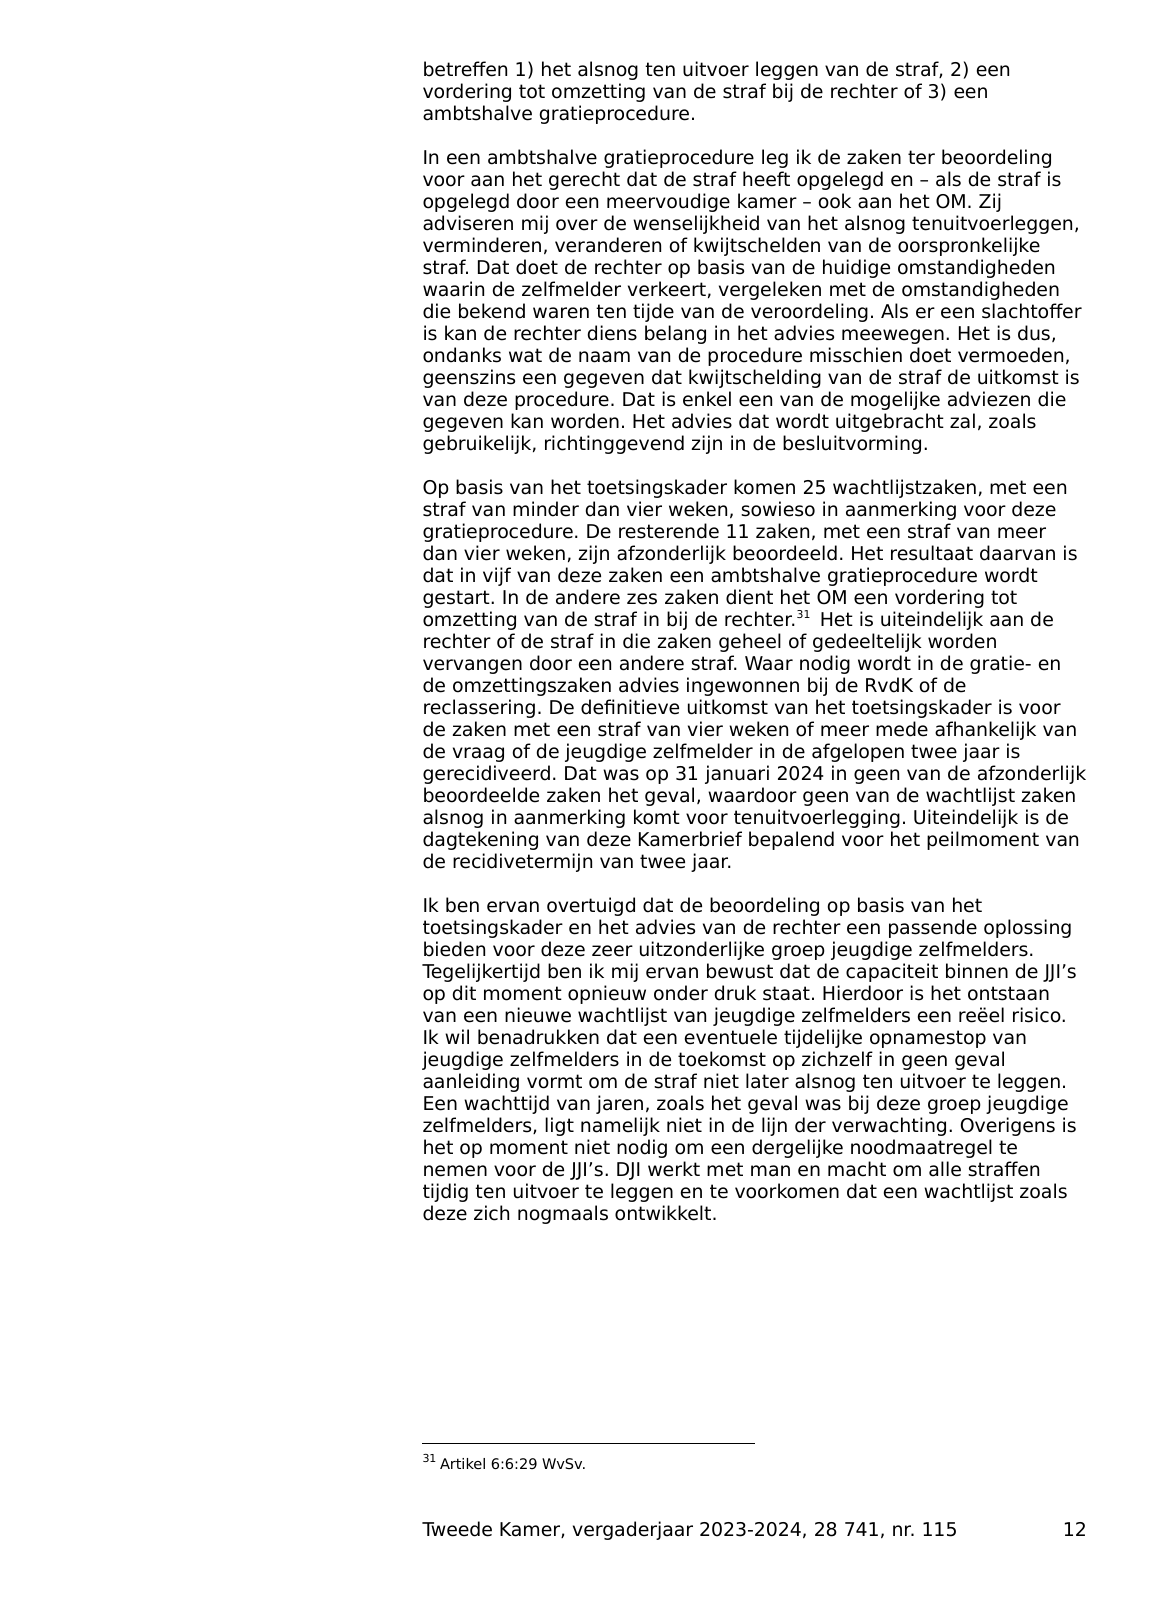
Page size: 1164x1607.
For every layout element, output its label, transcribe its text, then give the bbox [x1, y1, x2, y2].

text Artikel 6:6:29 WvSv. [422, 1452, 1087, 1474]
text In een ambtshalve gratieprocedure leg ik de zaken ter beoordeling voor aan het gerecht dat de straf heeft opgelegd en – als de straf is opgelegd door een meervoudige kamer – ook aan het OM. Zij adviseren mij over de wenselijkheid van het alsnog tenuitvoerleggen, verminderen, veranderen of kwijtschelden van de oorspronkelijke straf. Dat doet de rechter op basis van de huidige omstandigheden waarin de zelfmelder verkeert, vergeleken met de omstandigheden die bekend waren ten tijde van de veroordeling. Als er een slachtoffer is kan de rechter diens belang in het advies meewegen. Het is dus, ondanks wat de naam van de procedure misschien doet vermoeden, geenszins een gegeven dat kwijtschelding van de straf de uitkomst is van deze procedure. Dat is enkel een van de mogelijke adviezen die gegeven kan worden. Het advies dat wordt uitgebracht zal, zoals gebruikelijk, richtinggevend zijn in de besluitvorming. [422, 147, 1087, 455]
text betreffen 1) het alsnog ten uitvoer leggen van de straf, 2) een vordering tot omzetting van de straf bij de rechter of 3) een ambtshalve gratieprocedure. [422, 59, 1087, 125]
text Op basis van het toetsingskader komen 25 wachtlijstzaken, met een straf van minder dan vier weken, sowieso in aanmerking voor deze gratieprocedure. De resterende 11 zaken, met een straf van meer dan vier weken, zijn afzonderlijk beoordeeld. Het resultaat daarvan is dat in vijf van deze zaken een ambtshalve gratieprocedure wordt gestart. In de andere zes zaken dient het OM een vordering tot omzetting van de straf in bij de rechter. Het is uiteindelijk aan de rechter of de straf in die zaken geheel of gedeeltelijk worden vervangen door een andere straf. Waar nodig wordt in de gratie- en de omzettingszaken advies ingewonnen bij de RvdK of de reclassering. De definitieve uitkomst van het toetsingskader is voor de zaken met een straf van vier weken of meer mede afhankelijk van de vraag of de jeugdige zelfmelder in de afgelopen twee jaar is gerecidiveerd. Dat was op 31 januari 2024 in geen van de afzonderlijk beoordeelde zaken het geval, waardoor geen van de wachtlijst zaken alsnog in aanmerking komt voor tenuitvoerlegging. Uiteindelijk is de dagtekening van deze Kamerbrief bepalend voor het peilmoment van de recidivetermijn van twee jaar. [422, 477, 1087, 873]
text Ik ben ervan overtuigd dat de beoordeling op basis van het toetsingskader en het advies van de rechter een passende oplossing bieden voor deze zeer uitzonderlijke groep jeugdige zelfmelders. Tegelijkertijd ben ik mij ervan bewust dat de capaciteit binnen de JJI’s op dit moment opnieuw onder druk staat. Hierdoor is het ontstaan van een nieuwe wachtlijst van jeugdige zelfmelders een reëel risico. Ik wil benadrukken dat een eventuele tijdelijke opnamestop van jeugdige zelfmelders in de toekomst op zichzelf in geen geval aanleiding vormt om de straf niet later alsnog ten uitvoer te leggen. Een wachttijd van jaren, zoals het geval was bij deze groep jeugdige zelfmelders, ligt namelijk niet in de lijn der verwachting. Overigens is het op moment niet nodig om een dergelijke noodmaatregel te nemen voor de JJI’s. DJI werkt met man en macht om alle straffen tijdig ten uitvoer te leggen en te voorkomen dat een wachtlijst zoals deze zich nogmaals ontwikkelt. [422, 895, 1087, 1224]
